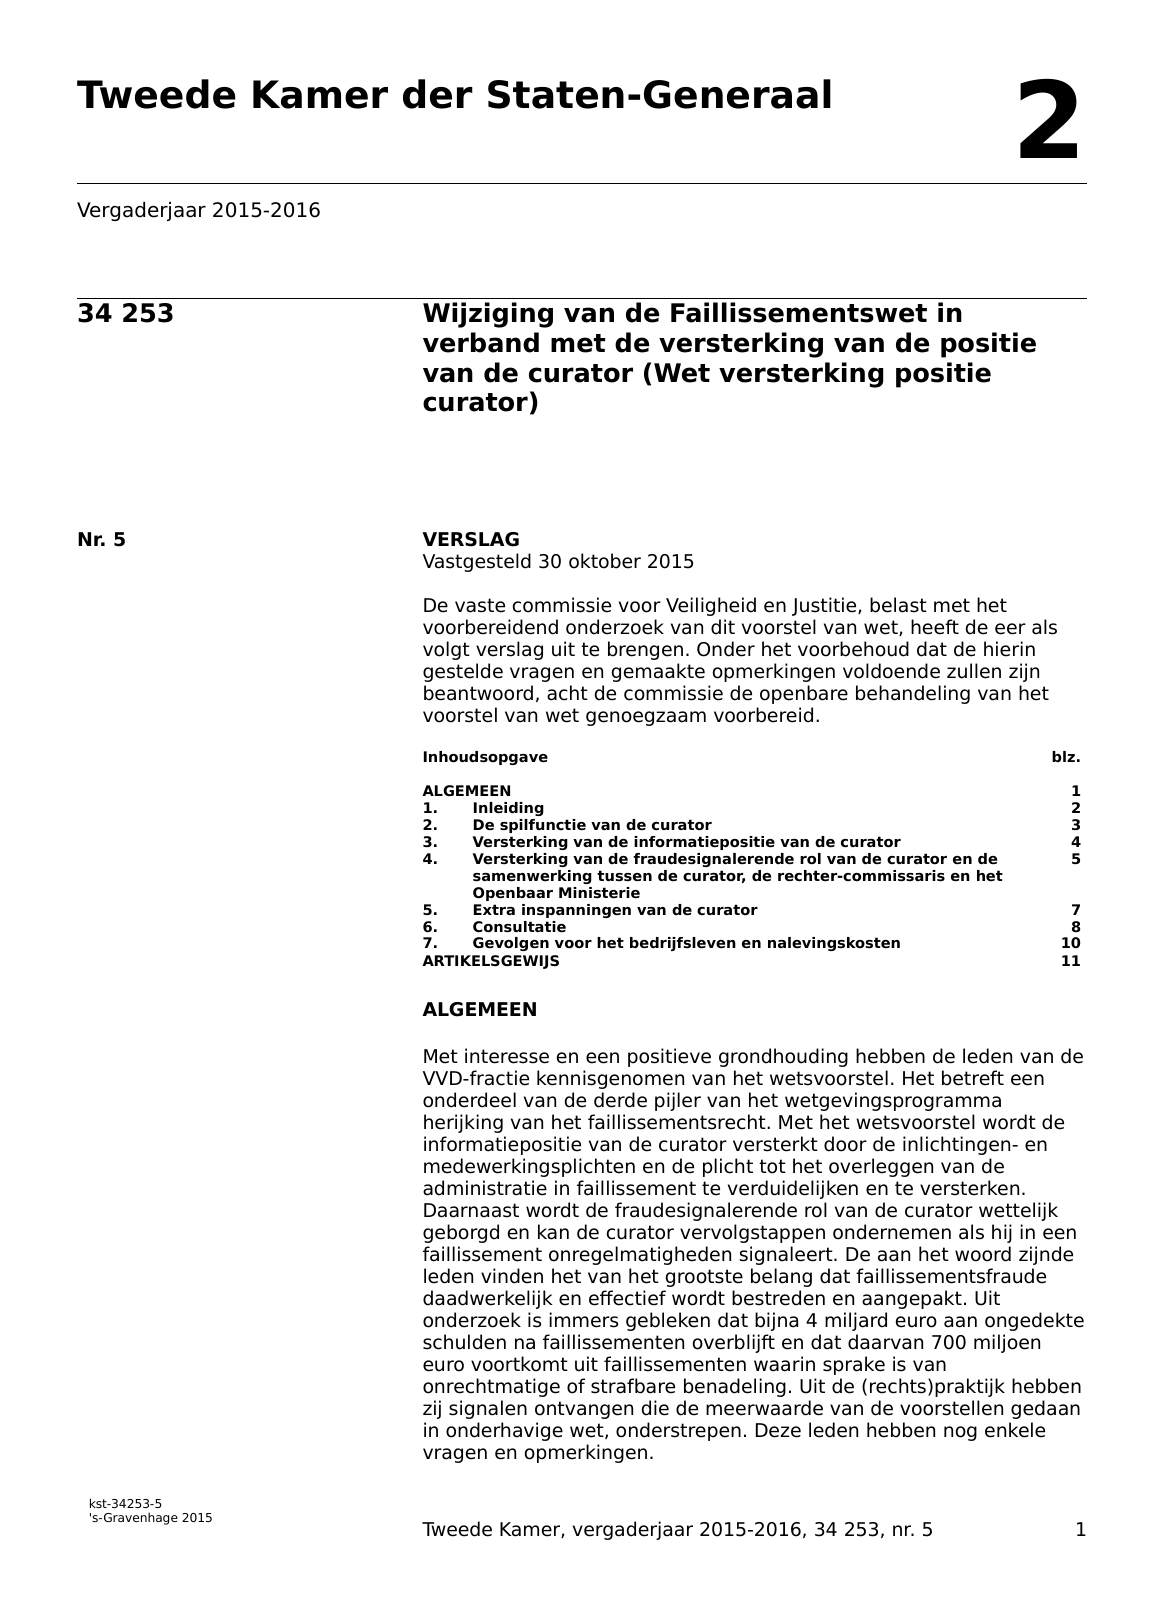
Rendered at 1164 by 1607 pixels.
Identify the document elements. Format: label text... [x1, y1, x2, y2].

subtitle 34 253 Wijziging van de Faillissementswet in verband met de versterking van de positie van de curator (Wet versterking positie curator) [77, 299, 1087, 418]
text kst-34253-5 [88, 1497, 323, 1511]
table_header Inhoudsopgave [422, 749, 1028, 766]
table_cell 3. [422, 834, 467, 851]
table_header Tweede Kamer der Staten-Generaal [77, 59, 886, 183]
table_cell ARTIKELSGEWIJS [422, 953, 1028, 969]
table_cell 3 [1028, 817, 1087, 833]
table_cell 10 [1028, 935, 1087, 952]
subtitle Nr. 5 VERSLAG [77, 529, 1087, 551]
table_cell Versterking van de informatiepositie van de curator [467, 834, 1028, 851]
table_cell [1028, 766, 1087, 783]
table_cell Vergaderjaar 2015-2016 [77, 184, 1087, 298]
table_cell 4 [1028, 834, 1087, 851]
table_cell Inleiding [467, 800, 1028, 817]
table_cell 5. [422, 901, 467, 918]
text Vastgesteld 30 oktober 2015 [422, 551, 1087, 573]
table_cell [422, 766, 467, 783]
subtitle ALGEMEEN [422, 999, 1087, 1021]
table_cell 8 [1028, 919, 1087, 935]
table_cell 7 [1028, 901, 1087, 918]
table_cell 7. [422, 935, 467, 952]
table_cell Gevolgen voor het bedrijfsleven en nalevingskosten [467, 935, 1028, 952]
table_cell Consultatie [467, 919, 1028, 935]
table_cell 5 [1028, 851, 1087, 901]
text 's-Gravenhage 2015 [88, 1511, 323, 1525]
text De vaste commissie voor Veiligheid en Justitie, belast met het voorbereidend onderzoek van dit voorstel van wet, heeft de eer als volgt verslag uit te brengen. Onder het voorbehoud dat de hierin gestelde vragen en gemaakte opmerkingen voldoende zullen zijn beantwoord, acht de commissie de openbare behandeling van het voorstel van wet genoegzaam voorbereid. [422, 595, 1087, 727]
table_cell 2 [1028, 800, 1087, 817]
table_cell 11 [1028, 953, 1087, 969]
table_cell 4. [422, 851, 467, 901]
table_cell [467, 766, 1028, 783]
table_header blz. [1028, 749, 1087, 766]
table_cell 1. [422, 800, 467, 817]
table_header 2 [886, 59, 1087, 183]
table_cell Versterking van de fraudesignalerende rol van de curator en de samenwerking tussen de curator, de rechter-commissaris en het Openbaar Ministerie [467, 851, 1028, 901]
table_cell ALGEMEEN [422, 783, 1028, 799]
table_cell 2. [422, 817, 467, 833]
table_cell 6. [422, 919, 467, 935]
table_cell De spilfunctie van de curator [467, 817, 1028, 833]
table_cell Extra inspanningen van de curator [467, 901, 1028, 918]
table_cell 1 [1028, 783, 1087, 799]
text Met interesse en een positieve grondhouding hebben de leden van de VVD-fractie kennisgenomen van het wetsvoorstel. Het betreft een onderdeel van de derde pijler van het wetgevingsprogramma herijking van het faillissementsrecht. Met het wetsvoorstel wordt de informatiepositie van de curator versterkt door de inlichtingen- en medewerkingsplichten en de plicht tot het overleggen van de administratie in faillissement te verduidelijken en te versterken. Daarnaast wordt de fraudesignalerende rol van de curator wettelijk geborgd en kan de curator vervolgstappen ondernemen als hij in een faillissement onregelmatigheden signaleert. De aan het woord zijnde leden vinden het van het grootste belang dat faillissementsfraude daadwerkelijk en effectief wordt bestreden en aangepakt. Uit onderzoek is immers gebleken dat bijna 4 miljard euro aan ongedekte schulden na faillissementen overblijft en dat daarvan 700 miljoen euro voortkomt uit faillissementen waarin sprake is van onrechtmatige of strafbare benadeling. Uit de (rechts)praktijk hebben zij signalen ontvangen die de meerwaarde van de voorstellen gedaan in onderhavige wet, onderstrepen. Deze leden hebben nog enkele vragen en opmerkingen. [422, 1046, 1087, 1464]
